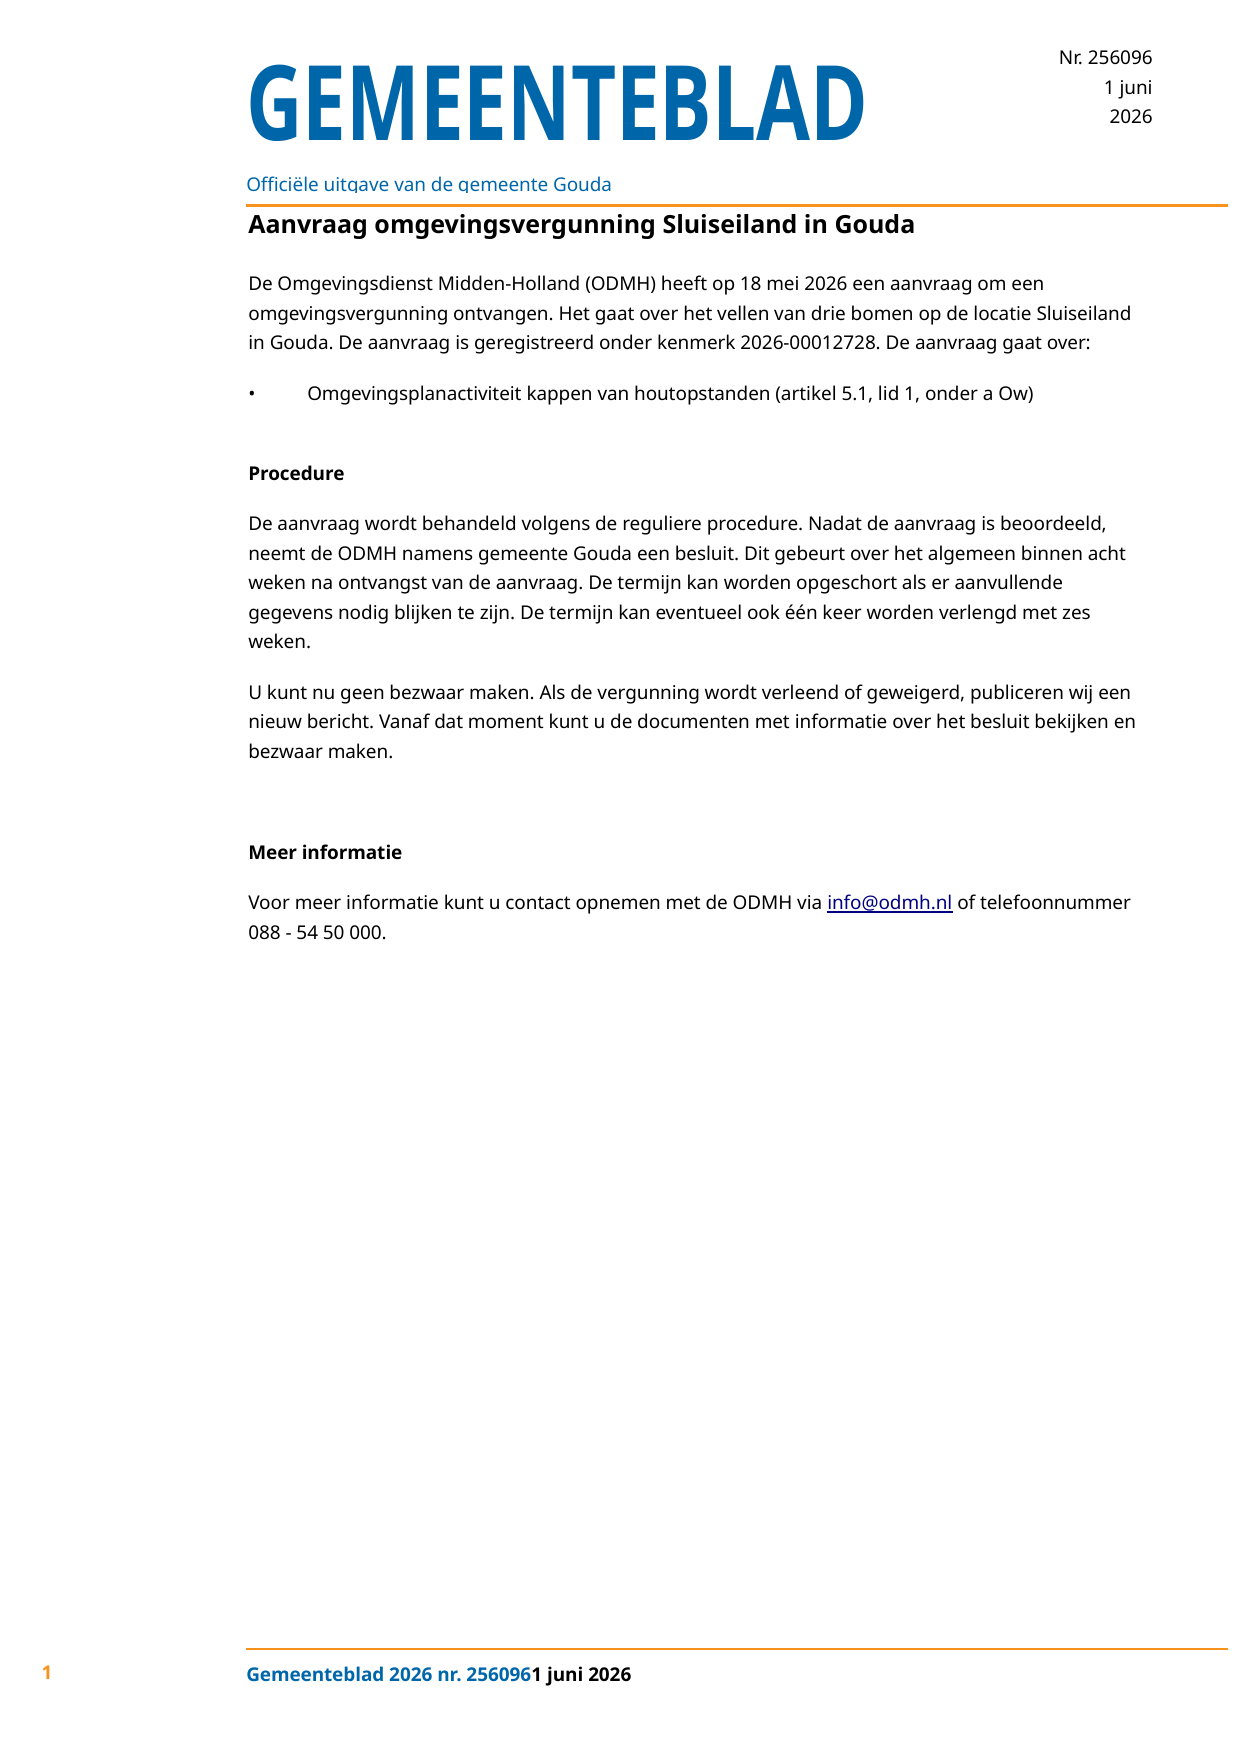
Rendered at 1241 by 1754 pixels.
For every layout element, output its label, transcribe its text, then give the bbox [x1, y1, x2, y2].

text U kunt nu geen bezwaar maken. Als de vergunning wordt verleend of geweigerd, publiceren wij een nieuw bericht. Vanaf dat moment kunt u de documenten met informatie over het besluit bekijken en bezwaar maken. [248, 679, 1152, 764]
picture [41, 47, 231, 172]
text Meer informatie [248, 839, 1152, 865]
text De aanvraag wordt behandeld volgens de reguliere procedure. Nadat de aanvraag is beoordeeld, neemt de ODMH namens gemeente Gouda een besluit. Dit gebeurt over het algemeen binnen acht weken na ontvangst van de aanvraag. De termijn kan worden opgeschort als er aanvullende gegevens nodig blijken te zijn. De termijn kan eventueel ook één keer worden verlengd met zes weken. [248, 510, 1152, 654]
text Aanvraag omgevingsvergunning Sluiseiland in Gouda [248, 207, 1152, 241]
text De Omgevingsdienst Midden-Holland (ODMH) heeft op 18 mei 2026 een aanvraag om een omgevingsvergunning ontvangen. Het gaat over het vellen van drie bomen op de locatie Sluiseiland in Gouda. De aanvraag is geregistreerd onder kenmerk 2026-00012728. De aanvraag gaat over: [248, 270, 1152, 355]
list Omgevingsplanactiviteit kappen van houtopstanden (artikel 5.1, lid 1, onder a Ow) [248, 380, 1152, 406]
text Voor meer informatie kunt u contact opnemen met de ODMH via info@odmh.nl of telefoonnummer 088 - 54 50 000. [248, 889, 1152, 945]
text Procedure [248, 460, 1152, 486]
